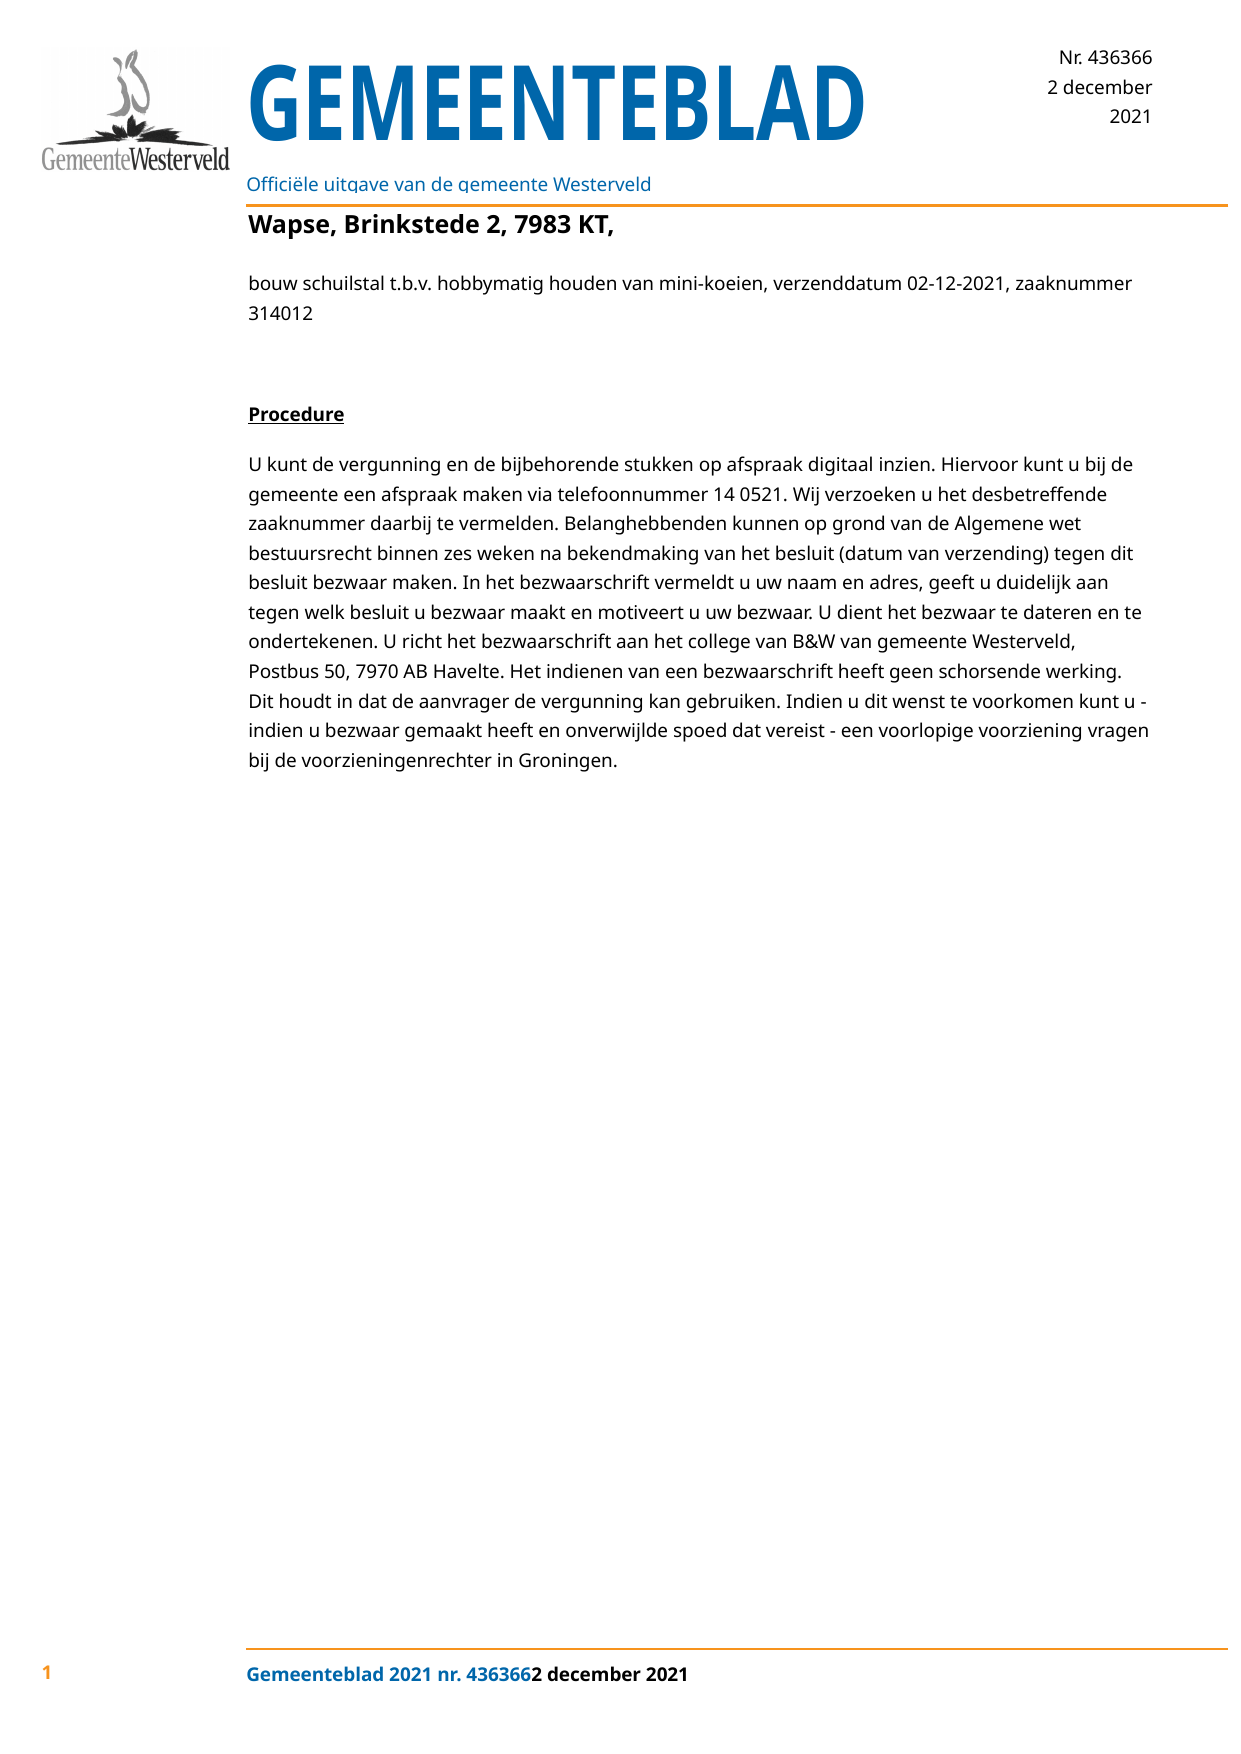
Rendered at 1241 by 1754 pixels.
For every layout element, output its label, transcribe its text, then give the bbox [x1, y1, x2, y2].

text Wapse, Brinkstede 2, 7983 KT, [248, 207, 1152, 241]
text bouw schuilstal t.b.v. hobbymatig houden van mini-koeien, verzenddatum 02-12-2021, zaaknummer 314012 [248, 270, 1152, 326]
text U kunt de vergunning en de bijbehorende stukken op afspraak digitaal inzien. Hiervoor kunt u bij de gemeente een afspraak maken via telefoonnummer 14 0521. Wij verzoeken u het desbetreffende zaaknummer daarbij te vermelden. Belanghebbenden kunnen op grond van de Algemene wet bestuursrecht binnen zes weken na bekendmaking van het besluit (datum van verzending) tegen dit besluit bezwaar maken. In het bezwaarschrift vermeldt u uw naam en adres, geeft u duidelijk aan tegen welk besluit u bezwaar maakt en motiveert u uw bezwaar. U dient het bezwaar te dateren en te ondertekenen. U richt het bezwaarschrift aan het college van B&W van gemeente Westerveld, Postbus 50, 7970 AB Havelte. Het indienen van een bezwaarschrift heeft geen schorsende werking. Dit houdt in dat de aanvrager de vergunning kan gebruiken. Indien u dit wenst te voorkomen kunt u - indien u bezwaar gemaakt heeft en onverwijlde spoed dat vereist - een voorlopige voorziening vragen bij de voorzieningenrechter in Groningen. [248, 451, 1152, 773]
picture [41, 47, 231, 172]
text Procedure [248, 401, 1152, 426]
